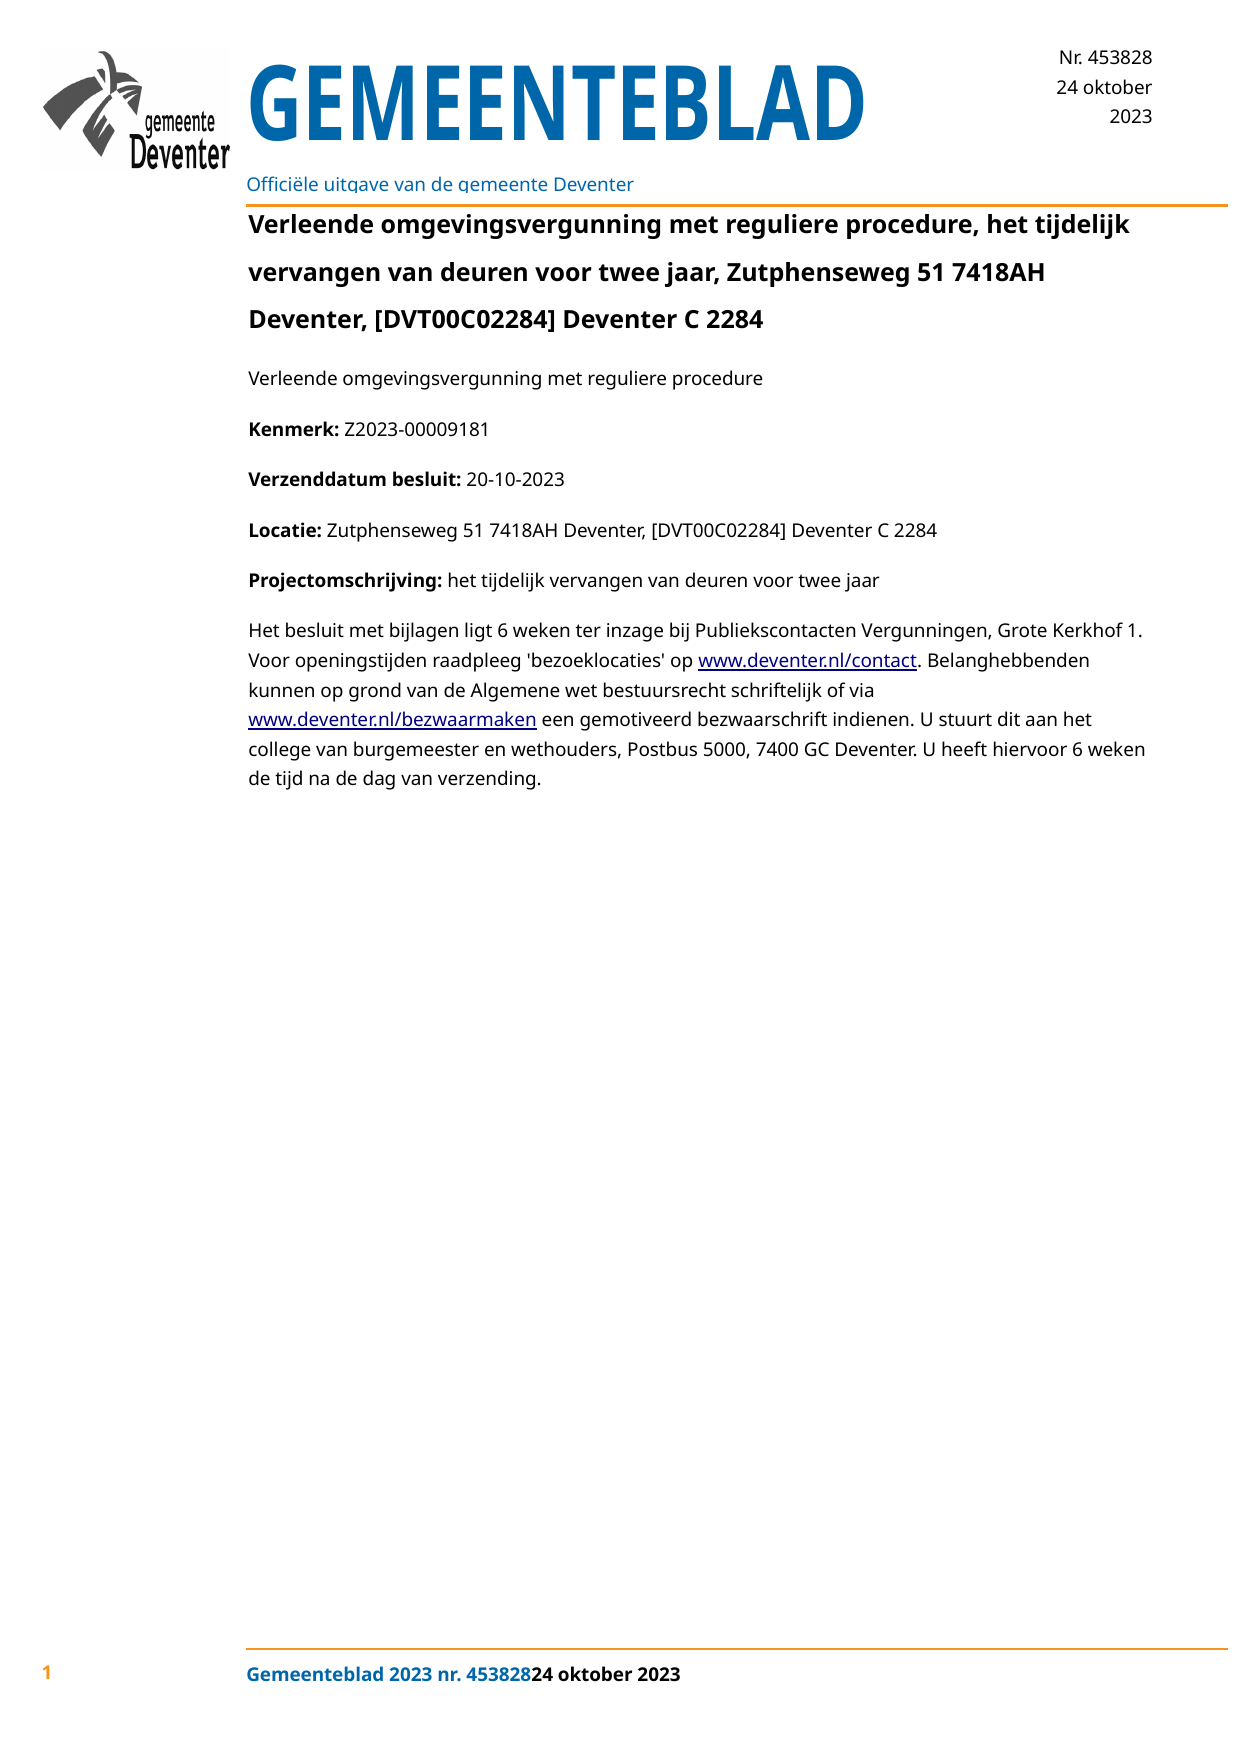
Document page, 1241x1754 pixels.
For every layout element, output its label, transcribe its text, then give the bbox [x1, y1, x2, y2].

text Locatie: Zutphenseweg 51 7418AH Deventer, [DVT00C02284] Deventer C 2284 [248, 517, 1152, 542]
text Projectomschrijving: het tijdelijk vervangen van deuren voor twee jaar [248, 567, 1152, 593]
picture [41, 47, 231, 172]
text Verzenddatum besluit: 20-10-2023 [248, 466, 1152, 492]
text Verleende omgevingsvergunning met reguliere procedure, het tijdelijk vervangen van deuren voor twee jaar, Zutphenseweg 51 7418AH Deventer, [DVT00C02284] Deventer C 2284 [248, 207, 1152, 336]
text Het besluit met bijlagen ligt 6 weken ter inzage bij Publiekscontacten Vergunningen, Grote Kerkhof 1. Voor openingstijden raadpleeg 'bezoeklocaties' op www.deventer.nl/contact. Belanghebbenden kunnen op grond van de Algemene wet bestuursrecht schriftelijk of via www.deventer.nl/bezwaarmaken een gemotiveerd bezwaarschrift indienen. U stuurt dit aan het college van burgemeester en wethouders, Postbus 5000, 7400 GC Deventer. U heeft hiervoor 6 weken de tijd na de dag van verzending. [248, 618, 1152, 791]
text Verleende omgevingsvergunning met reguliere procedure [248, 366, 1152, 391]
text Kenmerk: Z2023-00009181 [248, 416, 1152, 442]
